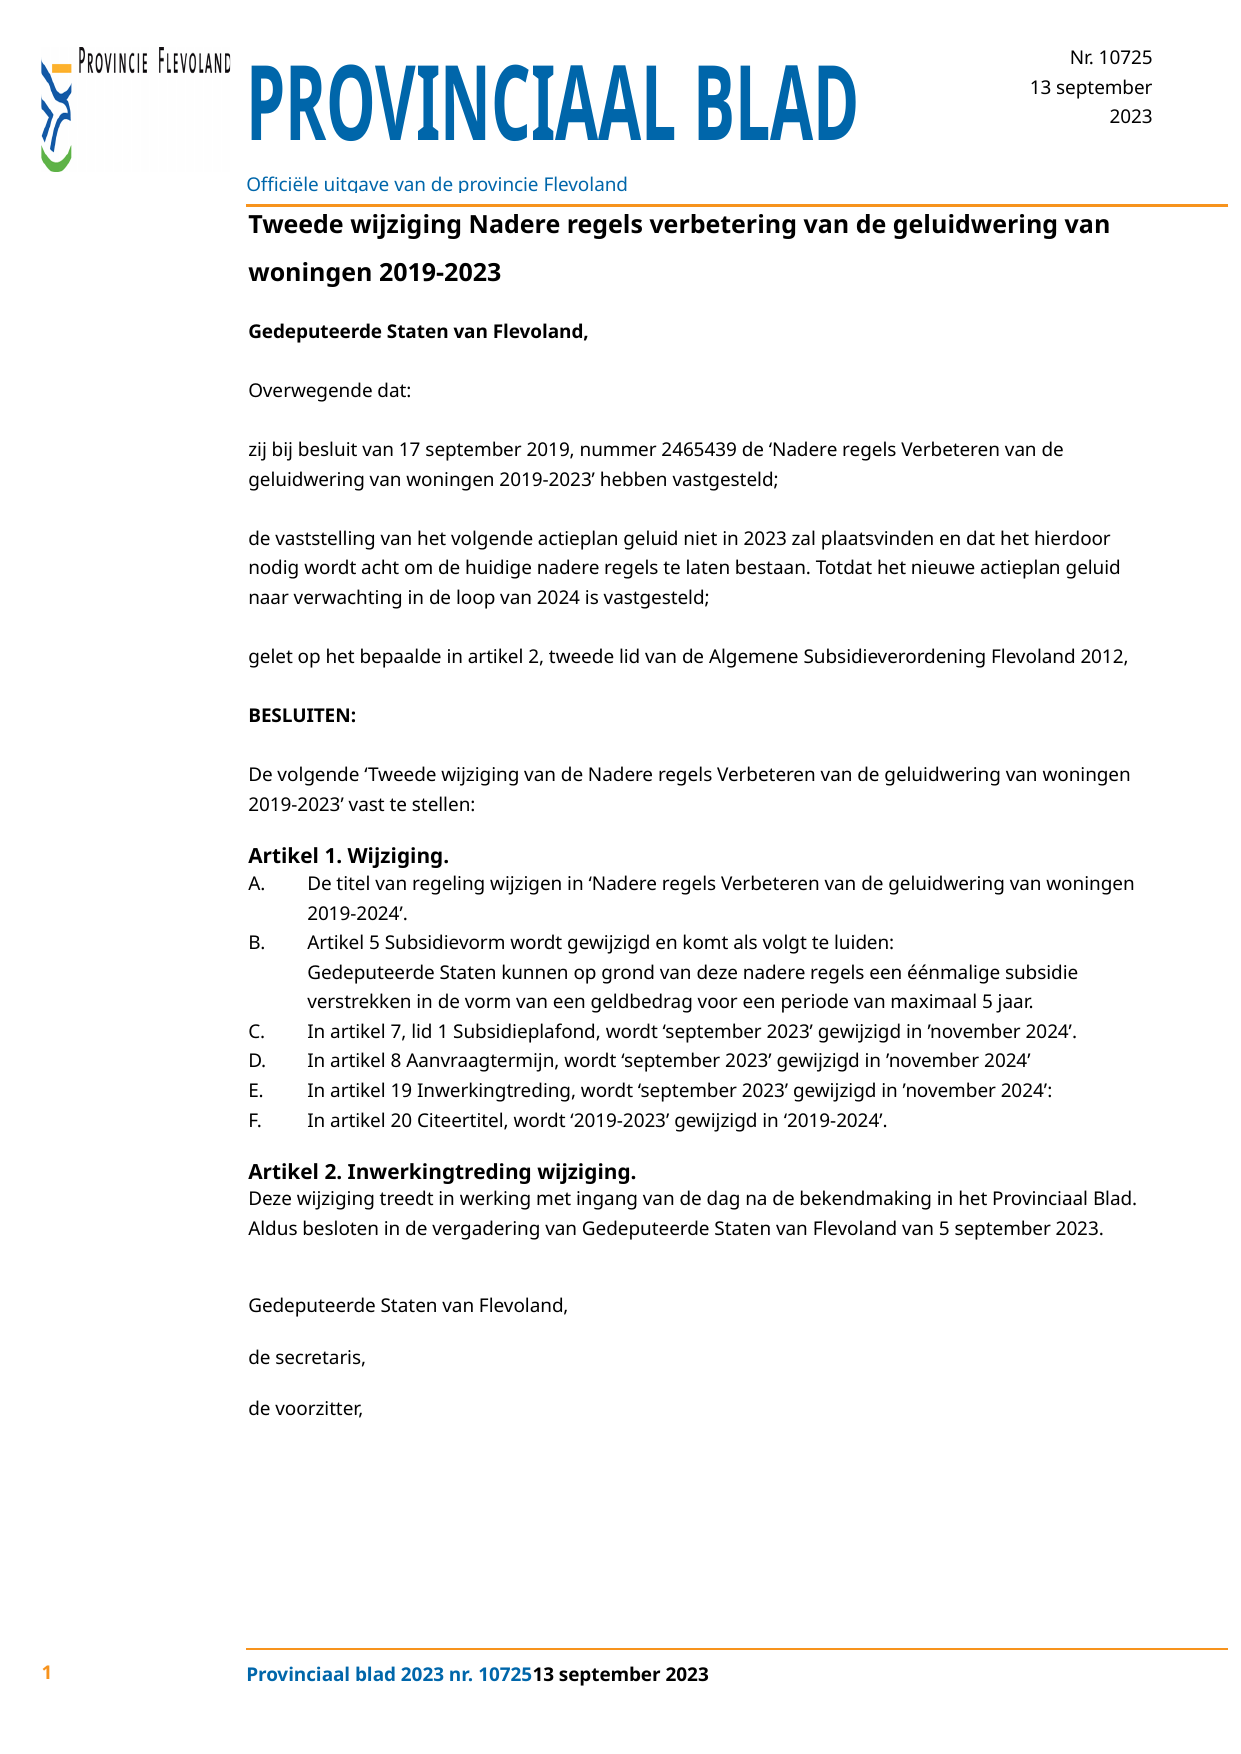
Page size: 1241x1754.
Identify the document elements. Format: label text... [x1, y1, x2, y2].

text Gedeputeerde Staten van Flevoland, [248, 1292, 1152, 1318]
text Gedeputeerde Staten van Flevoland, [248, 318, 1152, 344]
text de vaststelling van het volgende actieplan geluid niet in 2023 zal plaatsvinden en dat het hierdoor nodig wordt acht om de huidige nadere regels te laten bestaan. Totdat het nieuwe actieplan geluid naar verwachting in de loop van 2024 is vastgesteld; [248, 525, 1152, 610]
text Aldus besloten in de vergadering van Gedeputeerde Staten van Flevoland van 5 september 2023. [248, 1215, 1152, 1241]
list De titel van regeling wijzigen in ‘Nadere regels Verbeteren van de geluidwering van woningen 2019-2024’. [248, 870, 1152, 925]
list In artikel 20 Citeertitel, wordt ‘2019-2023’ gewijzigd in ‘2019-2024’. [248, 1107, 1152, 1132]
text zij bij besluit van 17 september 2019, nummer 2465439 de ‘Nadere regels Verbeteren van de geluidwering van woningen 2019-2023’ hebben vastgesteld; [248, 436, 1152, 492]
text gelet op het bepaalde in artikel 2, tweede lid van de Algemene Subsidieverordening Flevoland 2012, [248, 643, 1152, 669]
text Artikel 1. Wijziging. [248, 842, 1152, 870]
text BESLUITEN: [248, 702, 1152, 728]
text Deze wijziging treedt in werking met ingang van de dag na de bekendmaking in het Provinciaal Blad. [248, 1186, 1152, 1211]
text Artikel 2. Inwerkingtreding wijziging. [248, 1157, 1152, 1186]
list In artikel 19 Inwerkingtreding, wordt ‘september 2023’ gewijzigd in ’november 2024’: [248, 1077, 1152, 1103]
list Gedeputeerde Staten kunnen op grond van deze nadere regels een éénmalige subsidie verstrekken in de vorm van een geldbedrag voor een periode van maximaal 5 jaar. [248, 959, 1152, 1014]
text Overwegende dat: [248, 377, 1152, 403]
list Artikel 5 Subsidievorm wordt gewijzigd en komt als volgt te luiden: [248, 929, 1152, 955]
list In artikel 7, lid 1 Subsidieplafond, wordt ‘september 2023’ gewijzigd in ’november 2024’. [248, 1018, 1152, 1044]
text Tweede wijziging Nadere regels verbetering van de geluidwering van woningen 2019-2023 [248, 207, 1152, 288]
text de voorzitter, [248, 1395, 1152, 1421]
list In artikel 8 Aanvraagtermijn, wordt ‘september 2023’ gewijzigd in ’november 2024’ [248, 1048, 1152, 1073]
text de secretaris, [248, 1344, 1152, 1369]
picture [41, 47, 231, 172]
text De volgende ‘Tweede wijziging van de Nadere regels Verbeteren van de geluidwering van woningen 2019-2023’ vast te stellen: [248, 762, 1152, 817]
